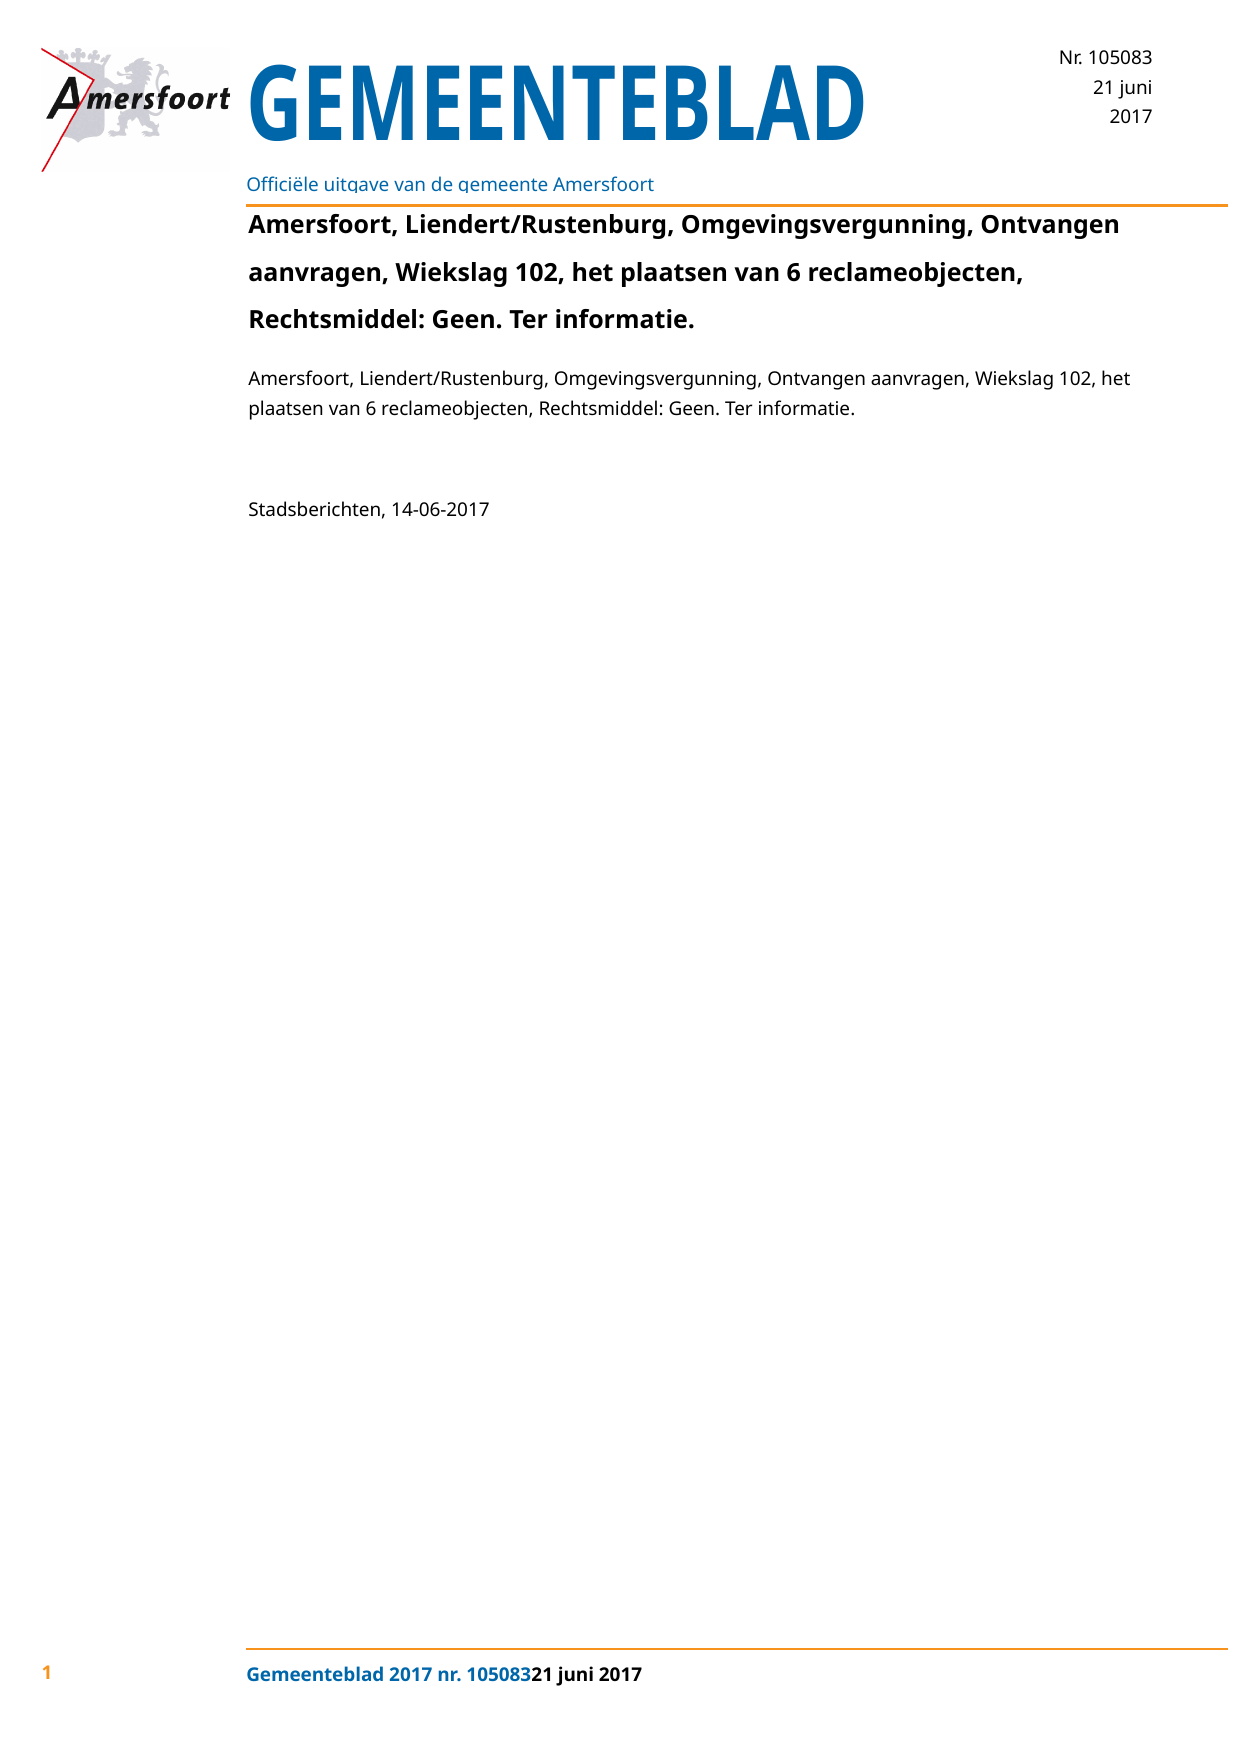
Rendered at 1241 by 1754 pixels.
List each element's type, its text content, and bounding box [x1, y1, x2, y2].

text Amersfoort, Liendert/Rustenburg, Omgevingsvergunning, Ontvangen aanvragen, Wiekslag 102, het plaatsen van 6 reclameobjecten, Rechtsmiddel: Geen. Ter informatie. [248, 207, 1152, 336]
picture [41, 47, 231, 172]
text Amersfoort, Liendert/Rustenburg, Omgevingsvergunning, Ontvangen aanvragen, Wiekslag 102, het plaatsen van 6 reclameobjecten, Rechtsmiddel: Geen. Ter informatie. [248, 366, 1152, 421]
text Stadsberichten, 14-06-2017 [248, 496, 1152, 522]
